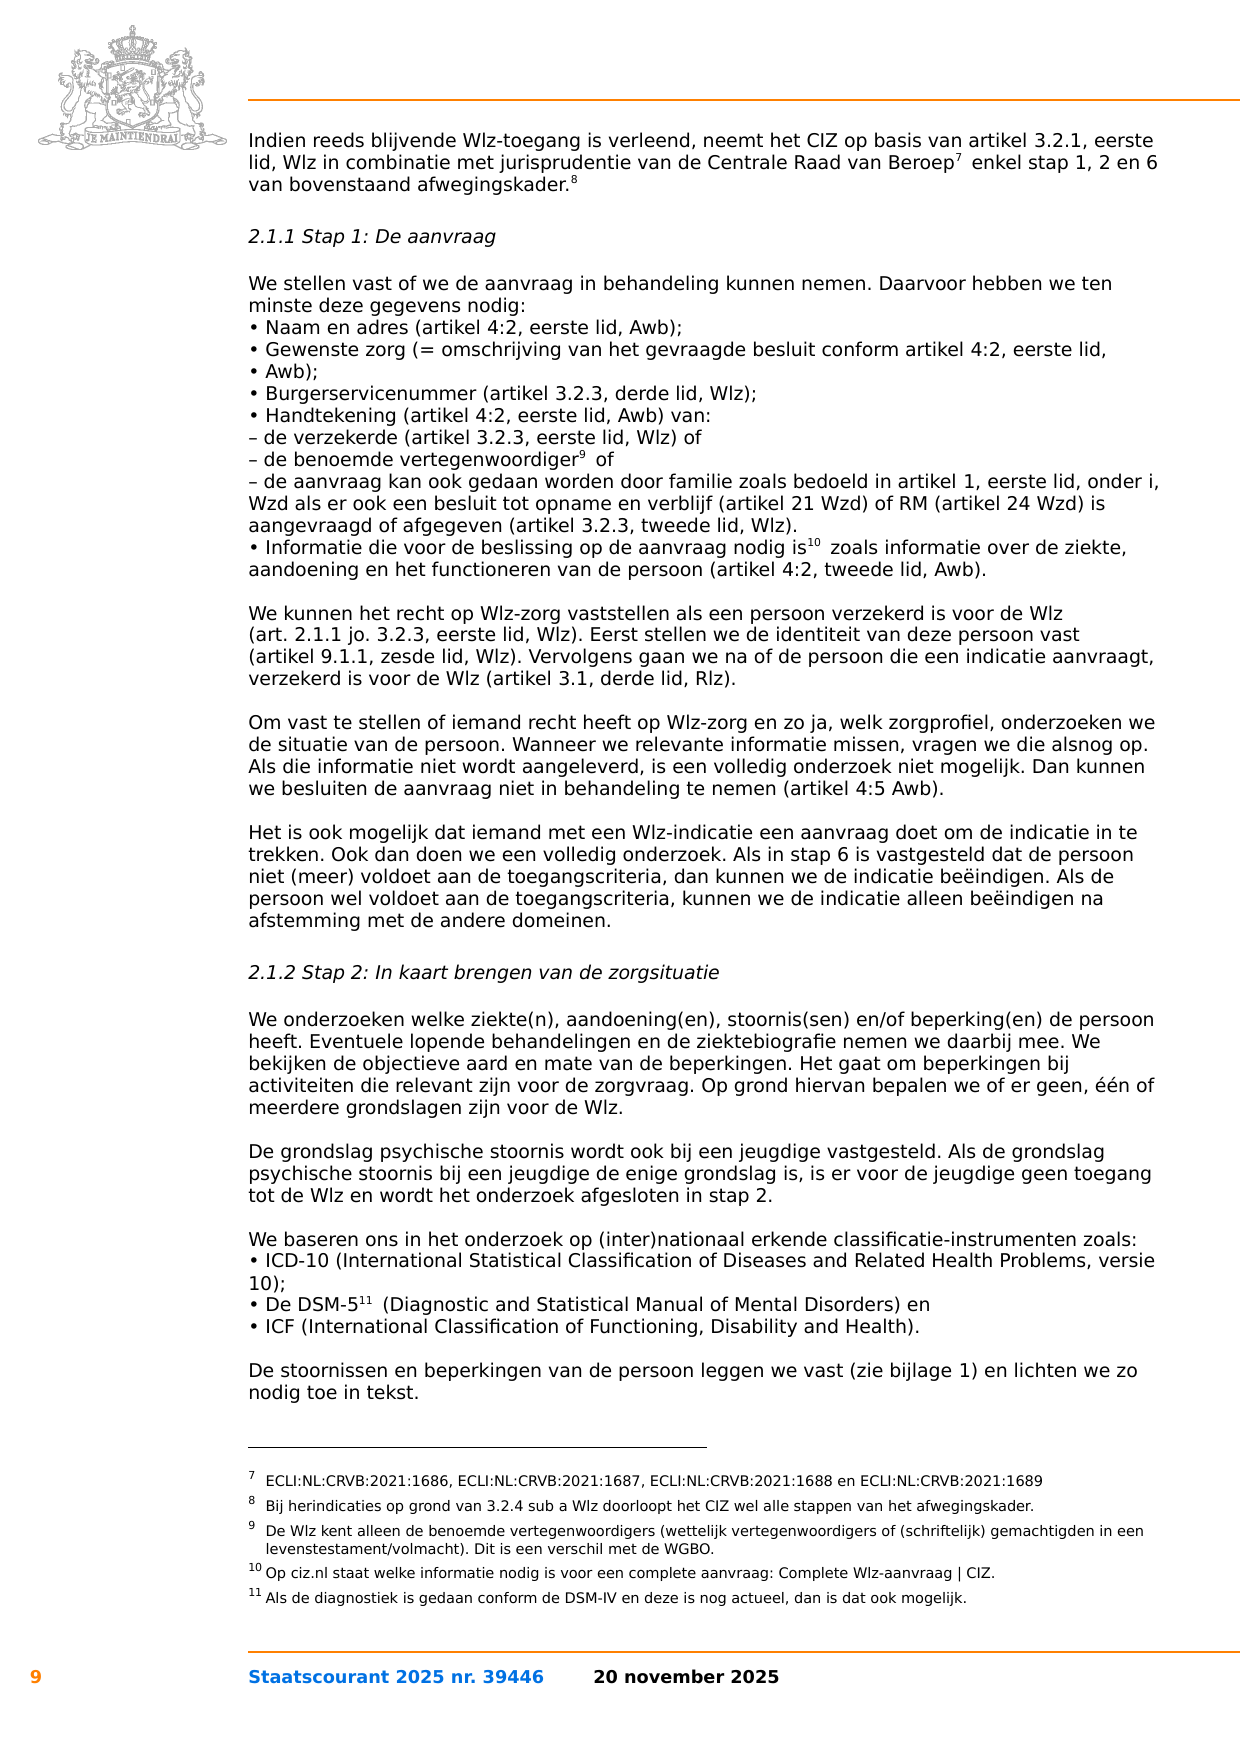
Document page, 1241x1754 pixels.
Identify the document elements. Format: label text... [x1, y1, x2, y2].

text ECLI:NL:CRVB:2021:1686, ECLI:NL:CRVB:2021:1687, ECLI:NL:CRVB:2021:1688 en ECLI:NL:CRVB:2021:1689 [248, 1469, 1163, 1491]
text – de aanvraag kan ook gedaan worden door familie zoals bedoeld in artikel 1, eerste lid, onder i, Wzd als er ook een besluit tot opname en verblijf (artikel 21 Wzd) of RM (artikel 24 Wzd) is aangevraagd of afgegeven (artikel 3.2.3, tweede lid, Wlz). [248, 471, 1163, 537]
text • ICF (International Classification of Functioning, Disability and Health). [248, 1316, 1163, 1338]
text De Wlz kent alleen de benoemde vertegenwoordigers (wettelijk vertegenwoordigers of (schriftelijk) gemachtigden in een levenstestament/volmacht). Dit is een verschil met de WGBO. [248, 1519, 1163, 1558]
text • Informatie die voor de beslissing op de aanvraag nodig is zoals informatie over de ziekte, aandoening en het functioneren van de persoon (artikel 4:2, tweede lid, Awb). [248, 537, 1163, 581]
text • De DSM-5 (Diagnostic and Statistical Manual of Mental Disorders) en [248, 1294, 1163, 1316]
text De grondslag psychische stoornis wordt ook bij een jeugdige vastgesteld. Als de grondslag psychische stoornis bij een jeugdige de enige grondslag is, is er voor de jeugdige geen toegang tot de Wlz en wordt het onderzoek afgesloten in stap 2. [248, 1141, 1163, 1207]
text Het is ook mogelijk dat iemand met een Wlz-indicatie een aanvraag doet om de indicatie in te trekken. Ook dan doen we een volledig onderzoek. Als in stap 6 is vastgesteld dat de persoon niet (meer) voldoet aan de toegangscriteria, dan kunnen we de indicatie beëindigen. Als de persoon wel voldoet aan de toegangscriteria, kunnen we de indicatie alleen beëindigen na afstemming met de andere domeinen. [248, 822, 1163, 932]
picture [38, 25, 227, 150]
text Bij herindicaties op grond van 3.2.4 sub a Wlz doorloopt het CIZ wel alle stappen van het afwegingskader. [248, 1494, 1163, 1516]
text Op ciz.nl staat welke informatie nodig is voor een complete aanvraag: Complete Wlz-aanvraag | CIZ. [248, 1561, 1163, 1583]
text • Gewenste zorg (= omschrijving van het gevraagde besluit conform artikel 4:2, eerste lid, [248, 339, 1163, 361]
text • Handtekening (artikel 4:2, eerste lid, Awb) van: [248, 405, 1163, 427]
text Indien reeds blijvende Wlz-toegang is verleend, neemt het CIZ op basis van artikel 3.2.1, eerste lid, Wlz in combinatie met jurisprudentie van de Centrale Raad van Beroep enkel stap 1, 2 en 6 van bovenstaand afwegingskader. [248, 130, 1163, 196]
text De stoornissen en beperkingen van de persoon leggen we vast (zie bijlage 1) en lichten we zo nodig toe in tekst. [248, 1360, 1163, 1404]
text – de verzekerde (artikel 3.2.3, eerste lid, Wlz) of [248, 427, 1163, 449]
text • Burgerservicenummer (artikel 3.2.3, derde lid, Wlz); [248, 383, 1163, 405]
text – de benoemde vertegenwoordiger of [248, 449, 1163, 471]
text Om vast te stellen of iemand recht heeft op Wlz-zorg en zo ja, welk zorgprofiel, onderzoeken we de situatie van de persoon. Wanneer we relevante informatie missen, vragen we die alsnog op. Als die informatie niet wordt aangeleverd, is een volledig onderzoek niet mogelijk. Dan kunnen we besluiten de aanvraag niet in behandeling te nemen (artikel 4:5 Awb). [248, 712, 1163, 800]
text Als de diagnostiek is gedaan conform de DSM-IV en deze is nog actueel, dan is dat ook mogelijk. [248, 1586, 1163, 1608]
text • Awb); [248, 361, 1163, 383]
text • Naam en adres (artikel 4:2, eerste lid, Awb); [248, 317, 1163, 339]
text We kunnen het recht op Wlz-zorg vaststellen als een persoon verzekerd is voor de Wlz (art. 2.1.1 jo. 3.2.3, eerste lid, Wlz). Eerst stellen we de identiteit van deze persoon vast (artikel 9.1.1, zesde lid, Wlz). Vervolgens gaan we na of de persoon die een indicatie aanvraagt, verzekerd is voor de Wlz (artikel 3.1, derde lid, Rlz). [248, 602, 1163, 690]
text We stellen vast of we de aanvraag in behandeling kunnen nemen. Daarvoor hebben we ten minste deze gegevens nodig: [248, 273, 1163, 317]
text We onderzoeken welke ziekte(n), aandoening(en), stoornis(sen) en/of beperking(en) de persoon heeft. Eventuele lopende behandelingen en de ziektebiografie nemen we daarbij mee. We bekijken de objectieve aard en mate van de beperkingen. Het gaat om beperkingen bij activiteiten die relevant zijn voor de zorgvraag. Op grond hiervan bepalen we of er geen, één of meerdere grondslagen zijn voor de Wlz. [248, 1009, 1163, 1119]
text We baseren ons in het onderzoek op (inter)nationaal erkende classificatie-instrumenten zoals: [248, 1228, 1163, 1250]
text • ICD-10 (International Statistical Classification of Diseases and Related Health Problems, versie 10); [248, 1250, 1163, 1294]
subtitle 2.1.1 Stap 1: De aanvraag [248, 226, 1163, 248]
subtitle 2.1.2 Stap 2: In kaart brengen van de zorgsituatie [248, 962, 1163, 984]
